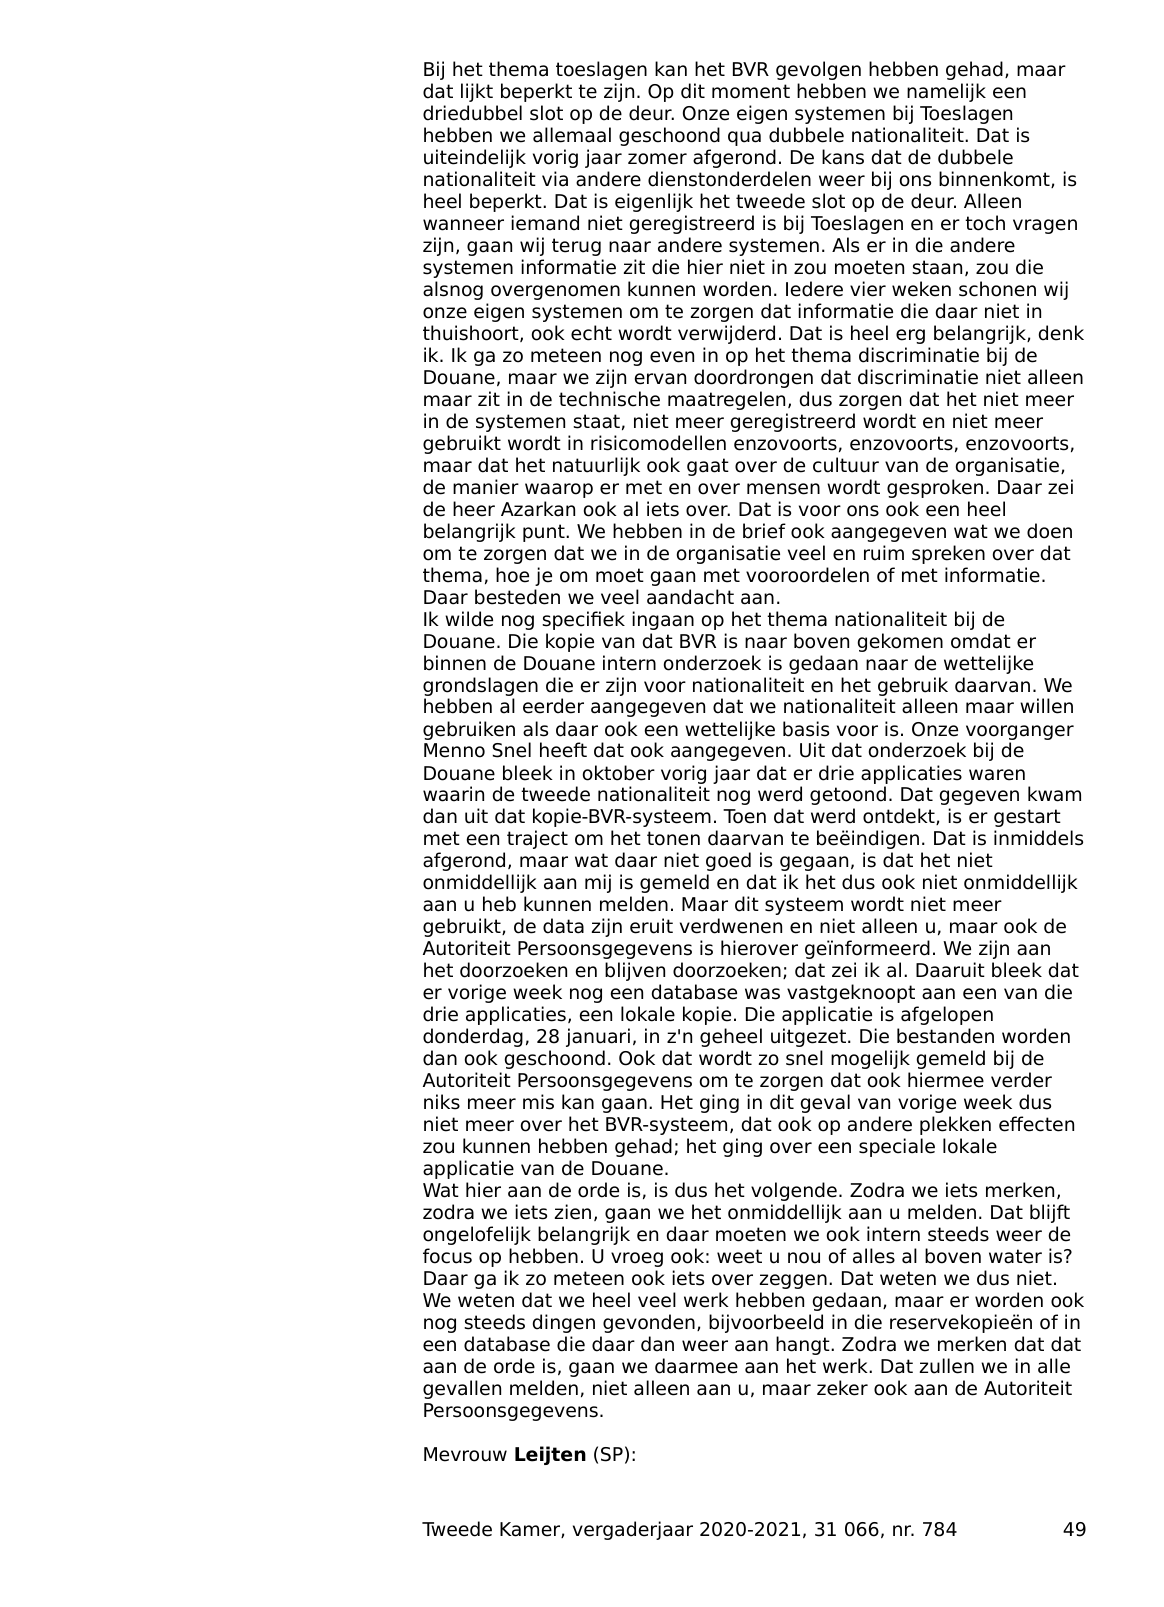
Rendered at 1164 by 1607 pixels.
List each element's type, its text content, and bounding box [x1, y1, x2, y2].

text Bij het thema toeslagen kan het BVR gevolgen hebben gehad, maar dat lijkt beperkt te zijn. Op dit moment hebben we namelijk een driedubbel slot op de deur. Onze eigen systemen bij Toeslagen hebben we allemaal geschoond qua dubbele nationaliteit. Dat is uiteindelijk vorig jaar zomer afgerond. De kans dat de dubbele nationaliteit via andere dienstonderdelen weer bij ons binnenkomt, is heel beperkt. Dat is eigenlijk het tweede slot op de deur. Alleen wanneer iemand niet geregistreerd is bij Toeslagen en er toch vragen zijn, gaan wij terug naar andere systemen. Als er in die andere systemen informatie zit die hier niet in zou moeten staan, zou die alsnog overgenomen kunnen worden. Iedere vier weken schonen wij onze eigen systemen om te zorgen dat informatie die daar niet in thuishoort, ook echt wordt verwijderd. Dat is heel erg belangrijk, denk ik. Ik ga zo meteen nog even in op het thema discriminatie bij de Douane, maar we zijn ervan doordrongen dat discriminatie niet alleen maar zit in de technische maatregelen, dus zorgen dat het niet meer in de systemen staat, niet meer geregistreerd wordt en niet meer gebruikt wordt in risicomodellen enzovoorts, enzovoorts, enzovoorts, maar dat het natuurlijk ook gaat over de cultuur van de organisatie, de manier waarop er met en over mensen wordt gesproken. Daar zei de heer Azarkan ook al iets over. Dat is voor ons ook een heel belangrijk punt. We hebben in de brief ook aangegeven wat we doen om te zorgen dat we in de organisatie veel en ruim spreken over dat thema, hoe je om moet gaan met vooroordelen of met informatie. Daar besteden we veel aandacht aan. [422, 59, 1087, 608]
text Ik wilde nog specifiek ingaan op het thema nationaliteit bij de Douane. Die kopie van dat BVR is naar boven gekomen omdat er binnen de Douane intern onderzoek is gedaan naar de wettelijke grondslagen die er zijn voor nationaliteit en het gebruik daarvan. We hebben al eerder aangegeven dat we nationaliteit alleen maar willen gebruiken als daar ook een wettelijke basis voor is. Onze voorganger Menno Snel heeft dat ook aangegeven. Uit dat onderzoek bij de Douane bleek in oktober vorig jaar dat er drie applicaties waren waarin de tweede nationaliteit nog werd getoond. Dat gegeven kwam dan uit dat kopie-BVR-systeem. Toen dat werd ontdekt, is er gestart met een traject om het tonen daarvan te beëindigen. Dat is inmiddels afgerond, maar wat daar niet goed is gegaan, is dat het niet onmiddellijk aan mij is gemeld en dat ik het dus ook niet onmiddellijk aan u heb kunnen melden. Maar dit systeem wordt niet meer gebruikt, de data zijn eruit verdwenen en niet alleen u, maar ook de Autoriteit Persoonsgegevens is hierover geïnformeerd. We zijn aan het doorzoeken en blijven doorzoeken; dat zei ik al. Daaruit bleek dat er vorige week nog een database was vastgeknoopt aan een van die drie applicaties, een lokale kopie. Die applicatie is afgelopen donderdag, 28 januari, in z'n geheel uitgezet. Die bestanden worden dan ook geschoond. Ook dat wordt zo snel mogelijk gemeld bij de Autoriteit Persoonsgegevens om te zorgen dat ook hiermee verder niks meer mis kan gaan. Het ging in dit geval van vorige week dus niet meer over het BVR-systeem, dat ook op andere plekken effecten zou kunnen hebben gehad; het ging over een speciale lokale applicatie van de Douane. [422, 608, 1087, 1180]
text Mevrouw Leijten (SP): [422, 1444, 1087, 1466]
text Wat hier aan de orde is, is dus het volgende. Zodra we iets merken, zodra we iets zien, gaan we het onmiddellijk aan u melden. Dat blijft ongelofelijk belangrijk en daar moeten we ook intern steeds weer de focus op hebben. U vroeg ook: weet u nou of alles al boven water is? Daar ga ik zo meteen ook iets over zeggen. Dat weten we dus niet. We weten dat we heel veel werk hebben gedaan, maar er worden ook nog steeds dingen gevonden, bijvoorbeeld in die reservekopieën of in een database die daar dan weer aan hangt. Zodra we merken dat dat aan de orde is, gaan we daarmee aan het werk. Dat zullen we in alle gevallen melden, niet alleen aan u, maar zeker ook aan de Autoriteit Persoonsgegevens. [422, 1180, 1087, 1422]
